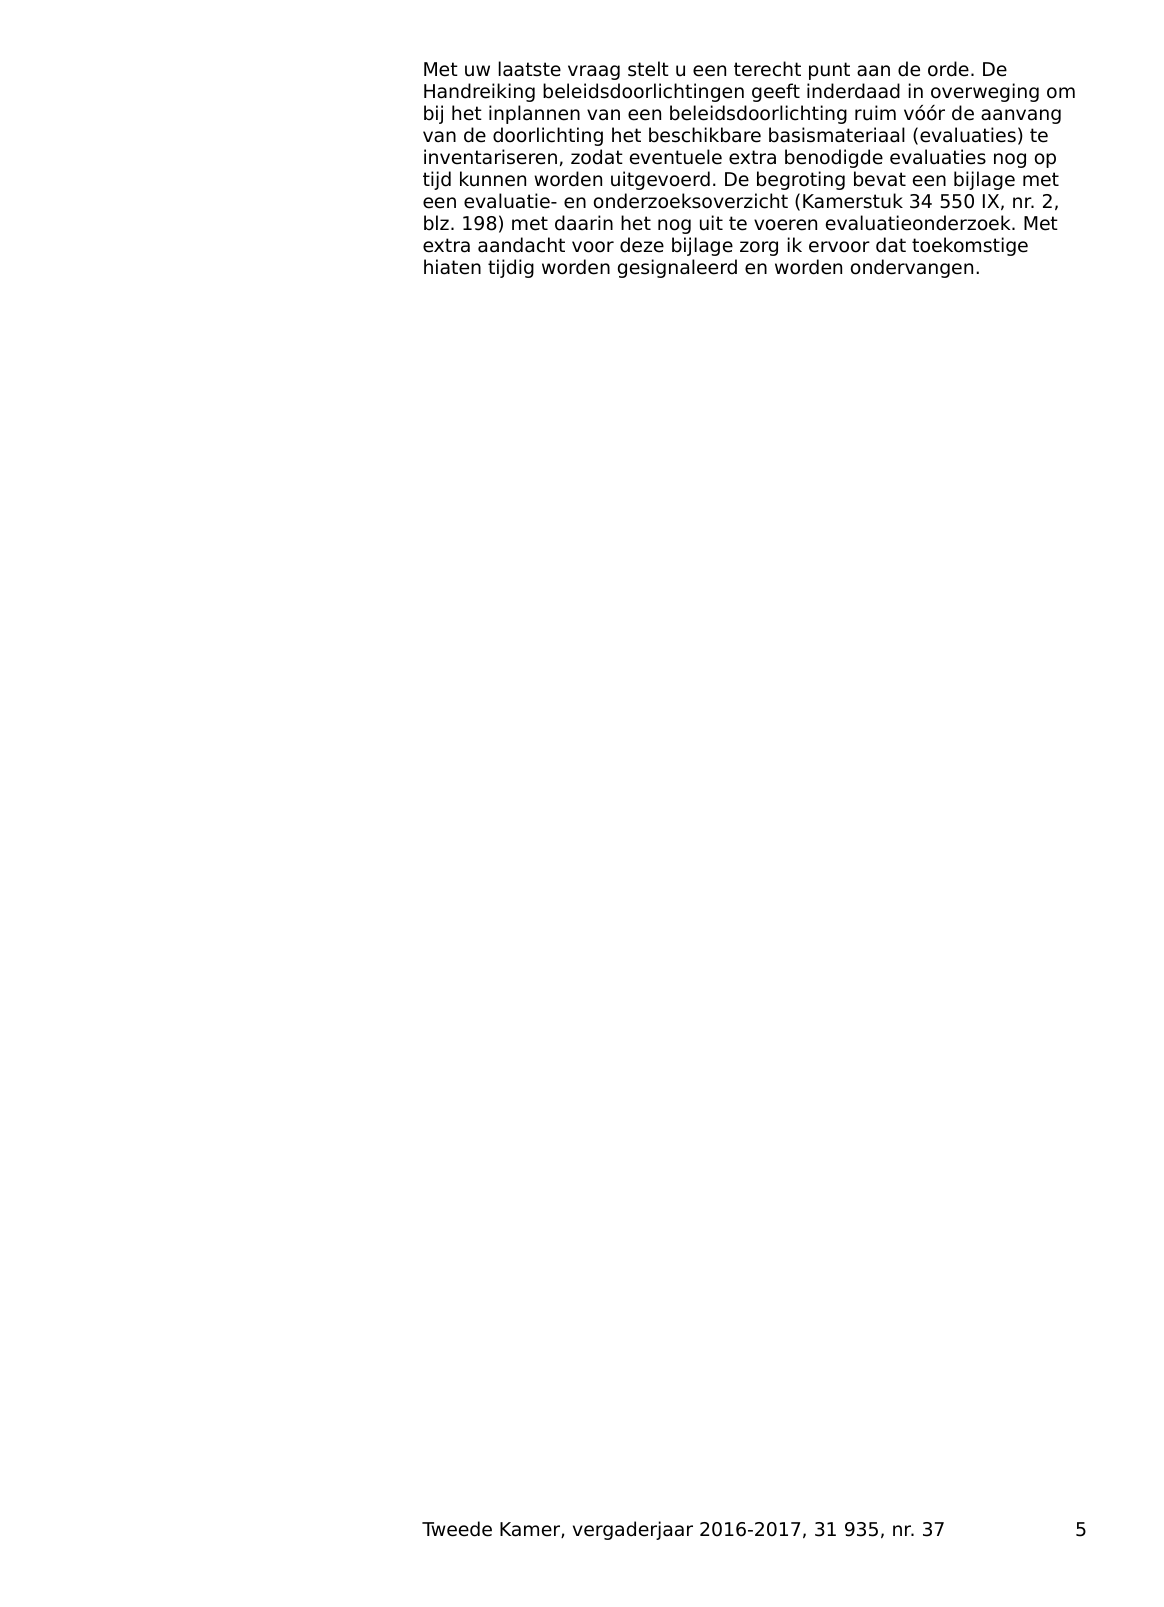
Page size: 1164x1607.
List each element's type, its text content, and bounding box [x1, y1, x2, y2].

text Met uw laatste vraag stelt u een terecht punt aan de orde. De Handreiking beleidsdoorlichtingen geeft inderdaad in overweging om bij het inplannen van een beleidsdoorlichting ruim vóór de aanvang van de doorlichting het beschikbare basismateriaal (evaluaties) te inventariseren, zodat eventuele extra benodigde evaluaties nog op tijd kunnen worden uitgevoerd. De begroting bevat een bijlage met een evaluatie- en onderzoeksoverzicht (Kamerstuk 34 550 IX, nr. 2, blz. 198) met daarin het nog uit te voeren evaluatieonderzoek. Met extra aandacht voor deze bijlage zorg ik ervoor dat toekomstige hiaten tijdig worden gesignaleerd en worden ondervangen. [422, 59, 1087, 279]
